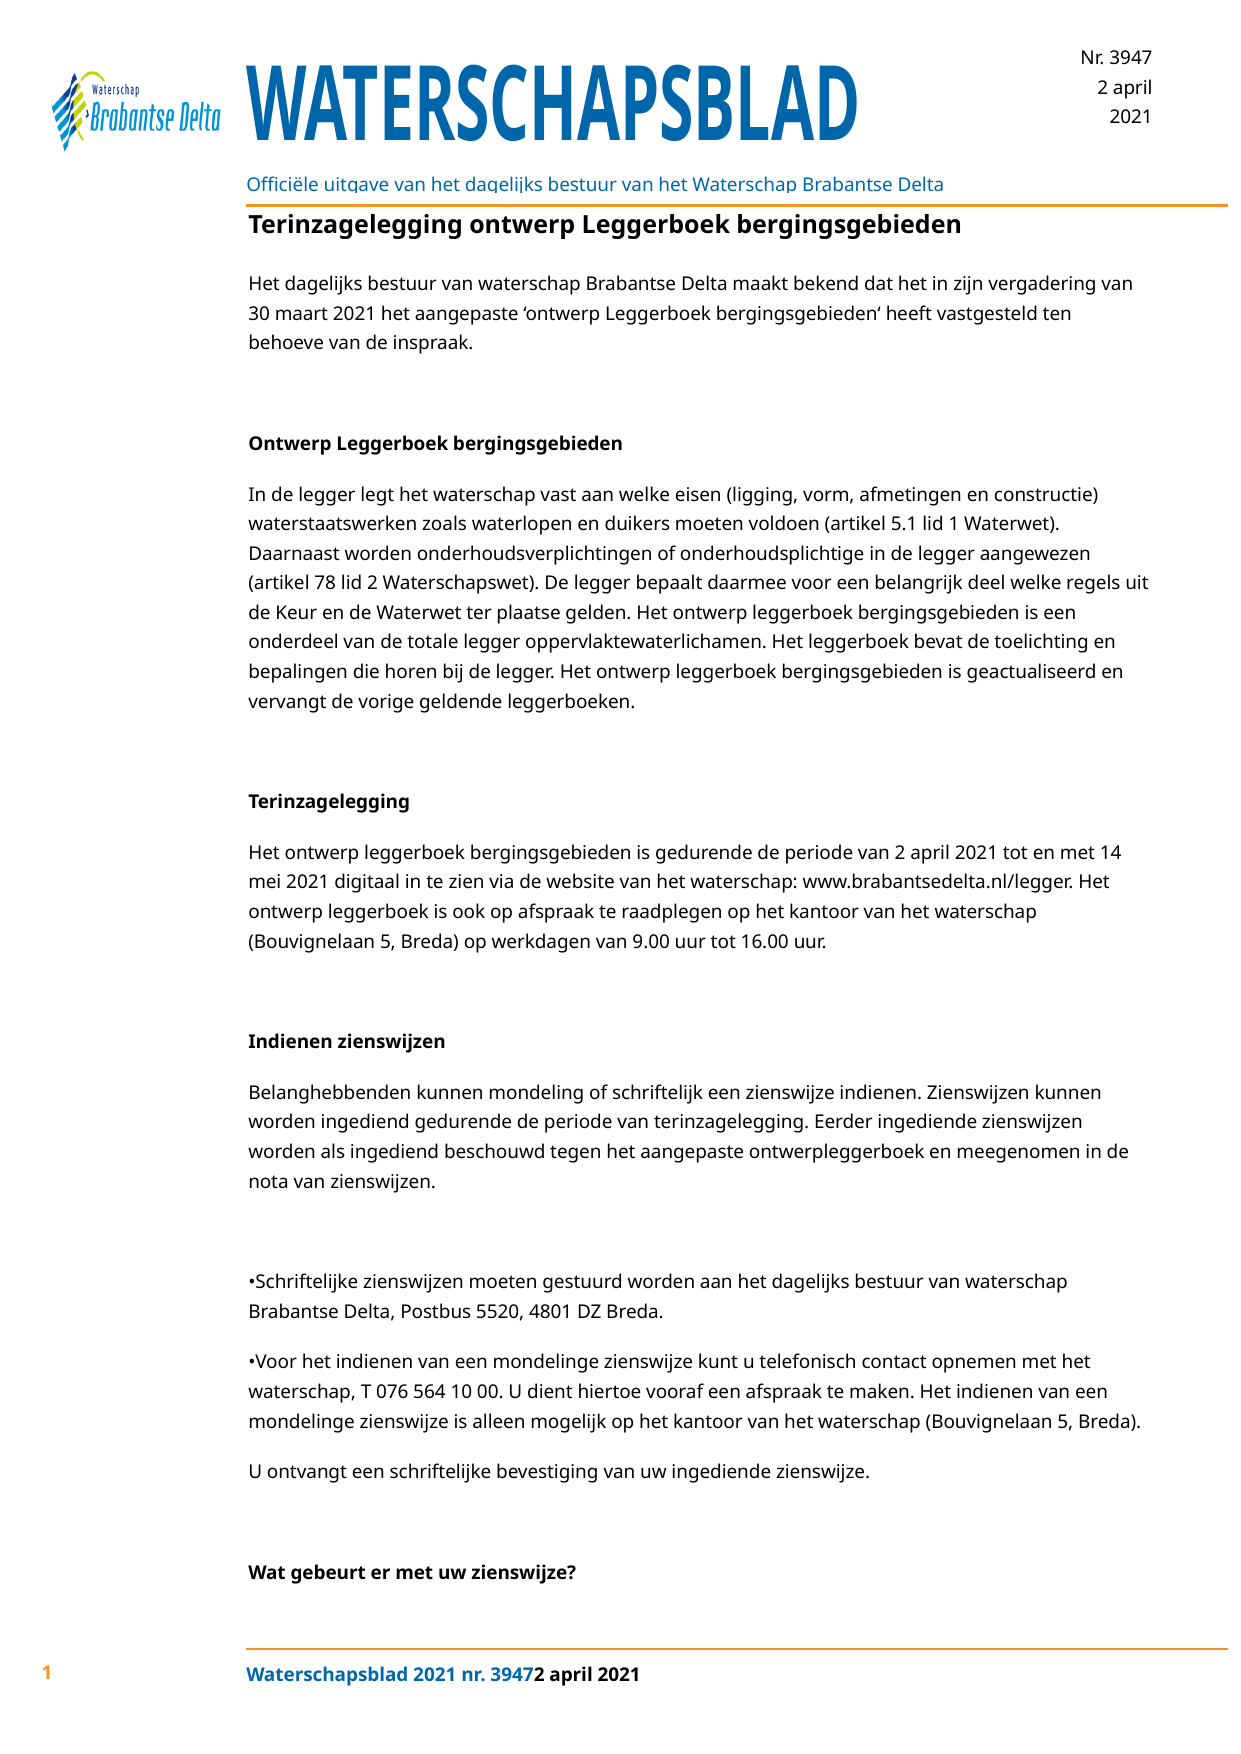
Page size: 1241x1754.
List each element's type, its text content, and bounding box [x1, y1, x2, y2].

text •Voor het indienen van een mondelinge zienswijze kunt u telefonisch contact opnemen met het waterschap, T 076 564 10 00. U dient hiertoe vooraf een afspraak te maken. Het indienen van een mondelinge zienswijze is alleen mogelijk op het kantoor van het waterschap (Bouvignelaan 5, Breda). [248, 1349, 1152, 1433]
text Indienen zienswijzen [248, 1029, 1152, 1054]
text Belanghebbenden kunnen mondeling of schriftelijk een zienswijze indienen. Zienswijzen kunnen worden ingediend gedurende de periode van terinzagelegging. Eerder ingediende zienswijzen worden als ingediend beschouwd tegen het aangepaste ontwerpleggerboek en meegenomen in de nota van zienswijzen. [248, 1079, 1152, 1193]
text Terinzagelegging [248, 789, 1152, 814]
text Het ontwerp leggerboek bergingsgebieden is gedurende de periode van 2 april 2021 tot en met 14 mei 2021 digitaal in te zien via de website van het waterschap: www.brabantsedelta.nl/legger. Het ontwerp leggerboek is ook op afspraak te raadplegen op het kantoor van het waterschap (Bouvignelaan 5, Breda) op werkdagen van 9.00 uur tot 16.00 uur. [248, 839, 1152, 953]
text •Schriftelijke zienswijzen moeten gestuurd worden aan het dagelijks bestuur van waterschap Brabantse Delta, Postbus 5520, 4801 DZ Breda. [248, 1269, 1152, 1324]
text Wat gebeurt er met uw zienswijze? [248, 1559, 1152, 1585]
text Terinzagelegging ontwerp Leggerboek bergingsgebieden [248, 207, 1152, 241]
text U ontvangt een schriftelijke bevestiging van uw ingediende zienswijze. [248, 1458, 1152, 1484]
text Het dagelijks bestuur van waterschap Brabantse Delta maakt bekend dat het in zijn vergadering van 30 maart 2021 het aangepaste ‘ontwerp Leggerboek bergingsgebieden‘ heeft vastgesteld ten behoeve van de inspraak. [248, 270, 1152, 355]
picture [41, 47, 231, 172]
text Ontwerp Leggerboek bergingsgebieden [248, 430, 1152, 456]
text In de legger legt het waterschap vast aan welke eisen (ligging, vorm, afmetingen en constructie) waterstaatswerken zoals waterlopen en duikers moeten voldoen (artikel 5.1 lid 1 Waterwet). Daarnaast worden onderhoudsverplichtingen of onderhoudsplichtige in de legger aangewezen (artikel 78 lid 2 Waterschapswet). De legger bepaalt daarmee voor een belangrijk deel welke regels uit de Keur en de Waterwet ter plaatse gelden. Het ontwerp leggerboek bergingsgebieden is een onderdeel van de totale legger oppervlaktewaterlichamen. Het leggerboek bevat de toelichting en bepalingen die horen bij de legger. Het ontwerp leggerboek bergingsgebieden is geactualiseerd en vervangt de vorige geldende leggerboeken. [248, 481, 1152, 713]
